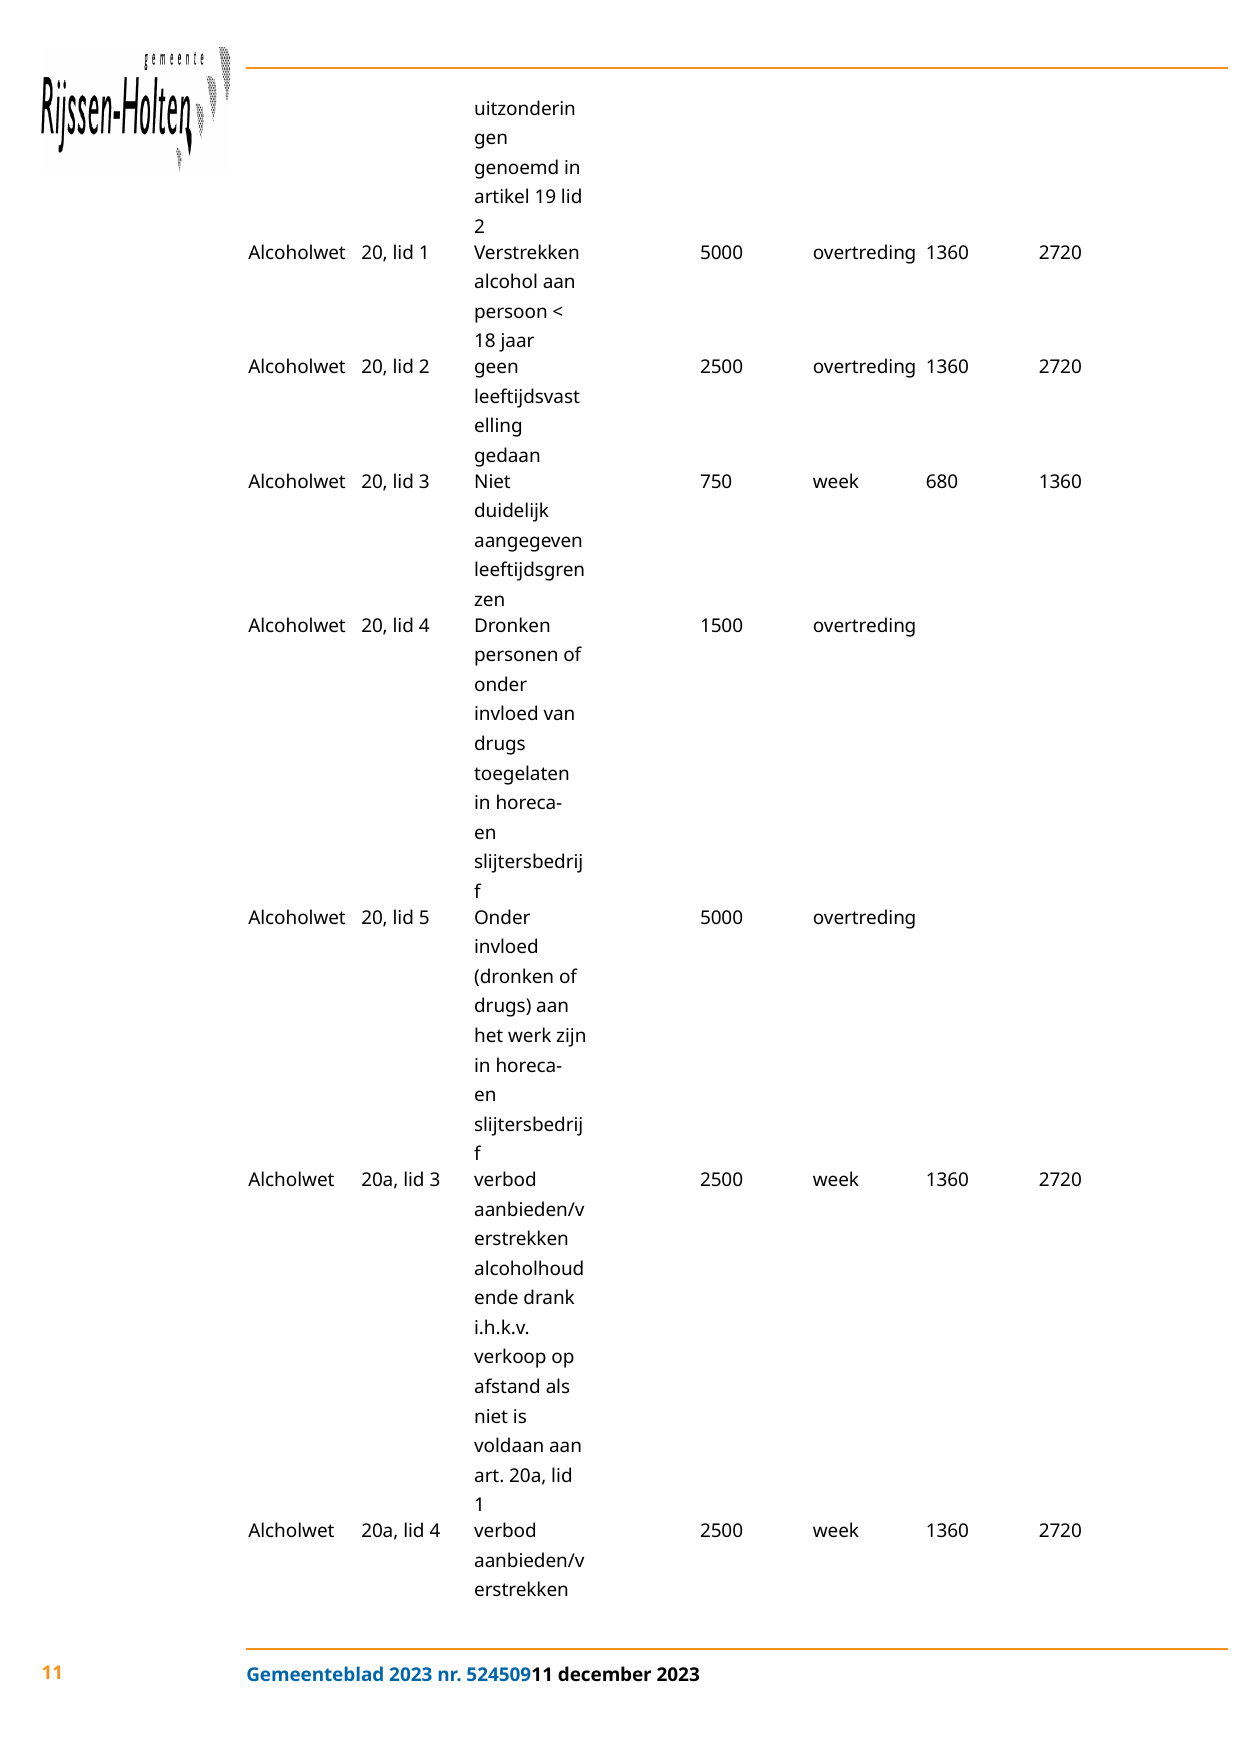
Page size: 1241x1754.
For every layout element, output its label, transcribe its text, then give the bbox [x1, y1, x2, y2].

table_cell 2720 [1039, 239, 1152, 353]
table_cell 2720 [1039, 1166, 1152, 1517]
table_cell [1039, 95, 1152, 239]
table_cell [926, 612, 1038, 904]
table_cell 1360 [926, 1166, 1038, 1517]
table_cell [587, 612, 700, 904]
table_cell overtreding [813, 612, 926, 904]
table_cell 20, lid 1 [361, 239, 474, 353]
table_cell 20, lid 4 [361, 612, 474, 904]
table_cell 20a, lid 3 [361, 1166, 474, 1517]
table_cell [926, 904, 1038, 1166]
table_cell 1360 [926, 353, 1038, 468]
table_cell overtreding [813, 904, 926, 1166]
table_cell 1500 [700, 612, 813, 904]
table_cell 20, lid 5 [361, 904, 474, 1166]
table_cell Alcoholwet [248, 468, 361, 612]
table_cell 5000 [700, 239, 813, 353]
table_cell [1039, 904, 1152, 1166]
table_cell Alcoholwet [248, 353, 361, 468]
table_cell Onder invloed (dronken of drugs) aan het werk zijn in horeca- en slijtersbedrijf [474, 904, 587, 1166]
table_cell Dronken personen of onder invloed van drugs toegelaten in horeca- en slijtersbedrijf [474, 612, 587, 904]
table_cell week [813, 1166, 926, 1517]
table_cell 5000 [700, 904, 813, 1166]
table_cell 20a, lid 4 [361, 1518, 474, 1602]
table_cell Alcholwet [248, 1518, 361, 1602]
table_cell [587, 95, 700, 239]
table_cell uitzonderingen genoemd in artikel 19 lid 2 [474, 95, 587, 239]
table_cell Alcoholwet [248, 239, 361, 353]
table_cell 2720 [1039, 1518, 1152, 1602]
table_cell week [813, 468, 926, 612]
table_cell [587, 468, 700, 612]
table_cell 1360 [926, 1518, 1038, 1602]
table_cell 2500 [700, 353, 813, 468]
table_cell [248, 95, 361, 239]
table_cell 680 [926, 468, 1038, 612]
table_cell overtreding [813, 353, 926, 468]
table_cell Alcholwet [248, 1166, 361, 1517]
table_cell verbod aanbieden/verstrekken [474, 1518, 587, 1602]
table_cell [813, 95, 926, 239]
table_cell Alcoholwet [248, 612, 361, 904]
table_cell [926, 95, 1038, 239]
table_cell [700, 95, 813, 239]
table_cell 20, lid 3 [361, 468, 474, 612]
table_cell geen leeftijdsvastelling gedaan [474, 353, 587, 468]
table_cell [587, 353, 700, 468]
table_cell verbod aanbieden/verstrekken alcoholhoudende drank i.h.k.v. verkoop op afstand als niet is voldaan aan art. 20a, lid 1 [474, 1166, 587, 1517]
table_cell [1039, 612, 1152, 904]
table_cell 1360 [1039, 468, 1152, 612]
table_cell overtreding [813, 239, 926, 353]
table_cell 2500 [700, 1166, 813, 1517]
table_cell [587, 1518, 700, 1602]
table_cell Niet duidelijk aangegeven leeftijdsgrenzen [474, 468, 587, 612]
table_cell [587, 239, 700, 353]
table_cell week [813, 1518, 926, 1602]
table_cell [587, 904, 700, 1166]
table_cell Alcoholwet [248, 904, 361, 1166]
table_cell 750 [700, 468, 813, 612]
table_cell 2500 [700, 1518, 813, 1602]
table_cell 20, lid 2 [361, 353, 474, 468]
table_cell Verstrekken alcohol aan persoon < 18 jaar [474, 239, 587, 353]
table_cell 2720 [1039, 353, 1152, 468]
table_cell [361, 95, 474, 239]
table_cell [587, 1166, 700, 1517]
picture [41, 47, 231, 172]
table_cell 1360 [926, 239, 1038, 353]
